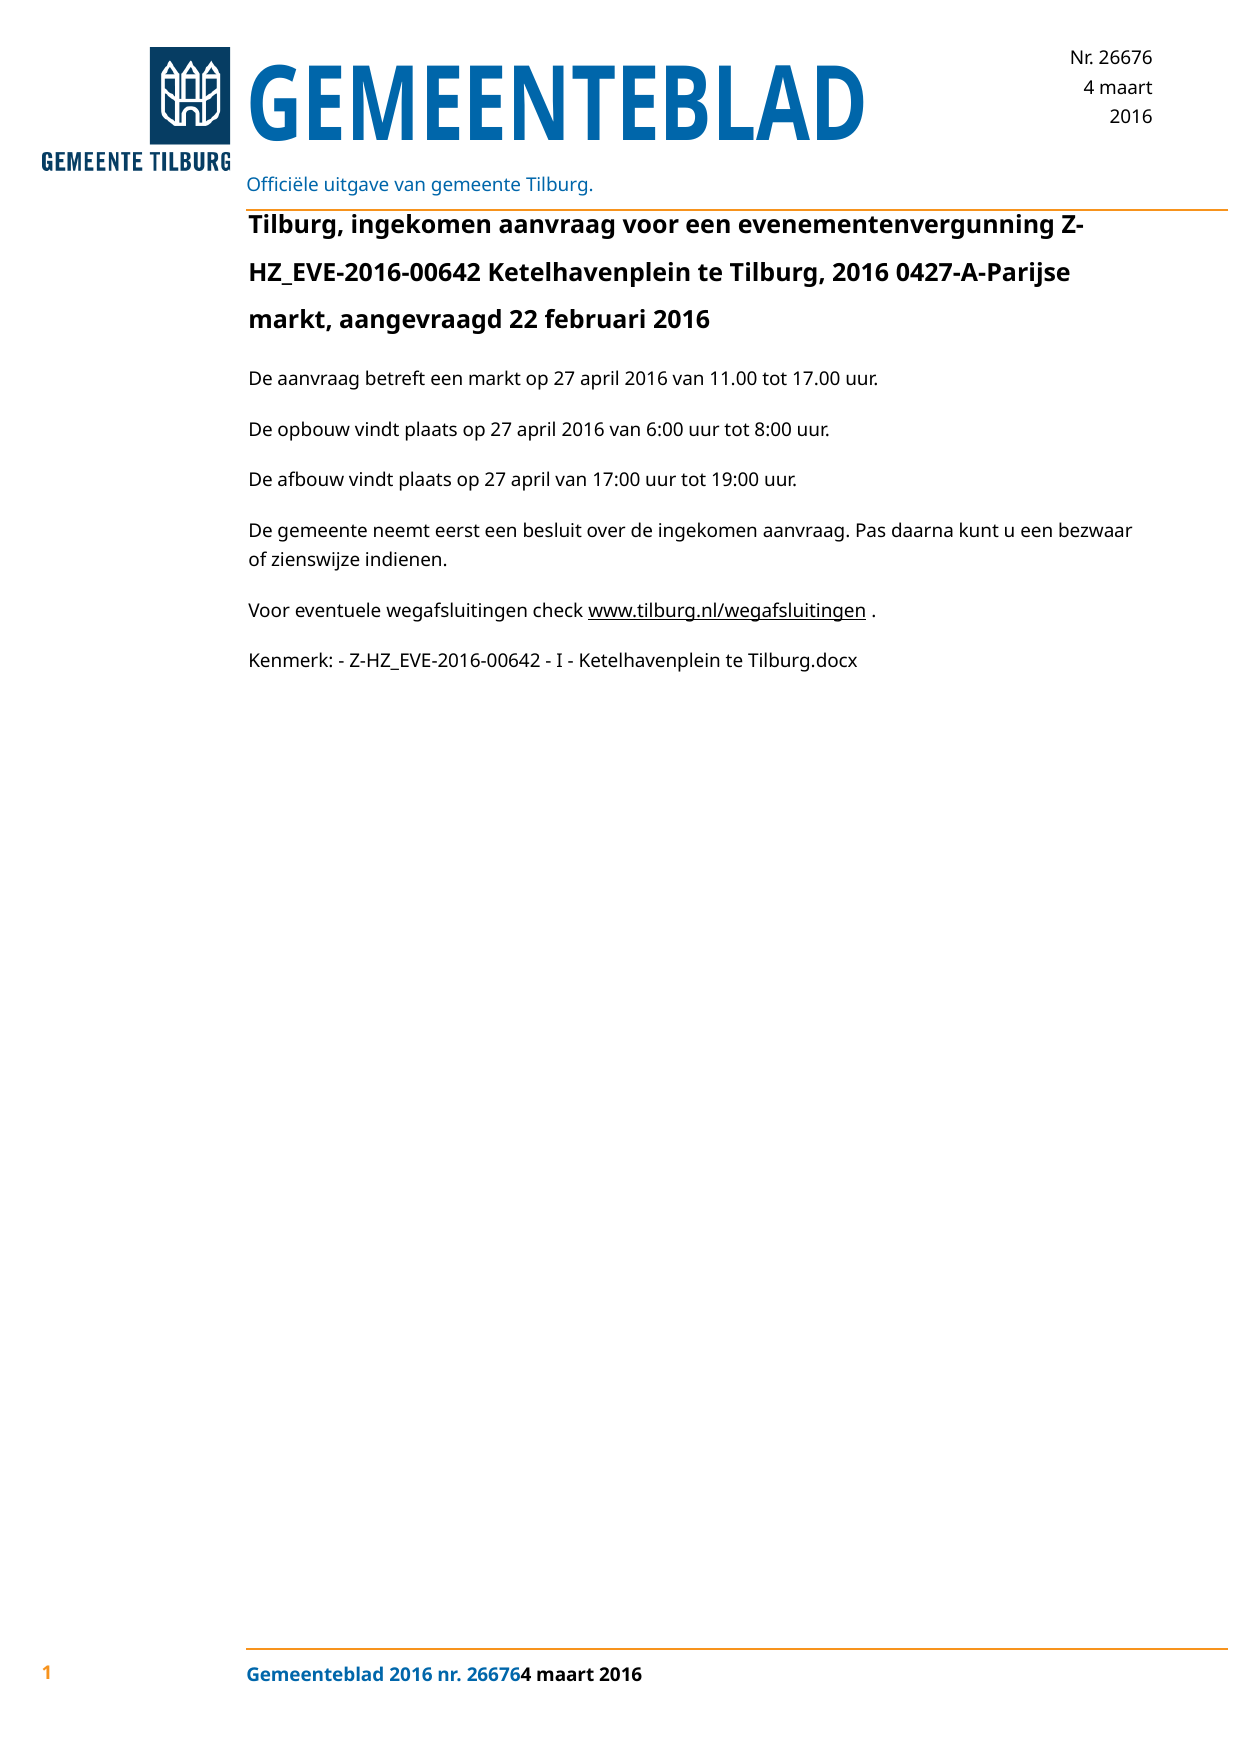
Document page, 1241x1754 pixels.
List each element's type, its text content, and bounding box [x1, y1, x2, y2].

text De afbouw vindt plaats op 27 april van 17:00 uur tot 19:00 uur. [248, 466, 1152, 492]
picture [41, 47, 231, 172]
text Kenmerk: - Z-HZ_EVE-2016-00642 - I - Ketelhavenplein te Tilburg.docx [248, 647, 1152, 673]
text Tilburg, ingekomen aanvraag voor een evenementenvergunning Z-HZ_EVE-2016-00642 Ketelhavenplein te Tilburg, 2016 0427-A-Parijse markt, aangevraagd 22 februari 2016 [248, 211, 1152, 336]
text De gemeente neemt eerst een besluit over de ingekomen aanvraag. Pas daarna kunt u een bezwaar of zienswijze indienen. [248, 517, 1152, 572]
text Voor eventuele wegafsluitingen check www.tilburg.nl/wegafsluitingen . [248, 597, 1152, 622]
text De aanvraag betreft een markt op 27 april 2016 van 11.00 tot 17.00 uur. [248, 366, 1152, 391]
text De opbouw vindt plaats op 27 april 2016 van 6:00 uur tot 8:00 uur. [248, 416, 1152, 442]
